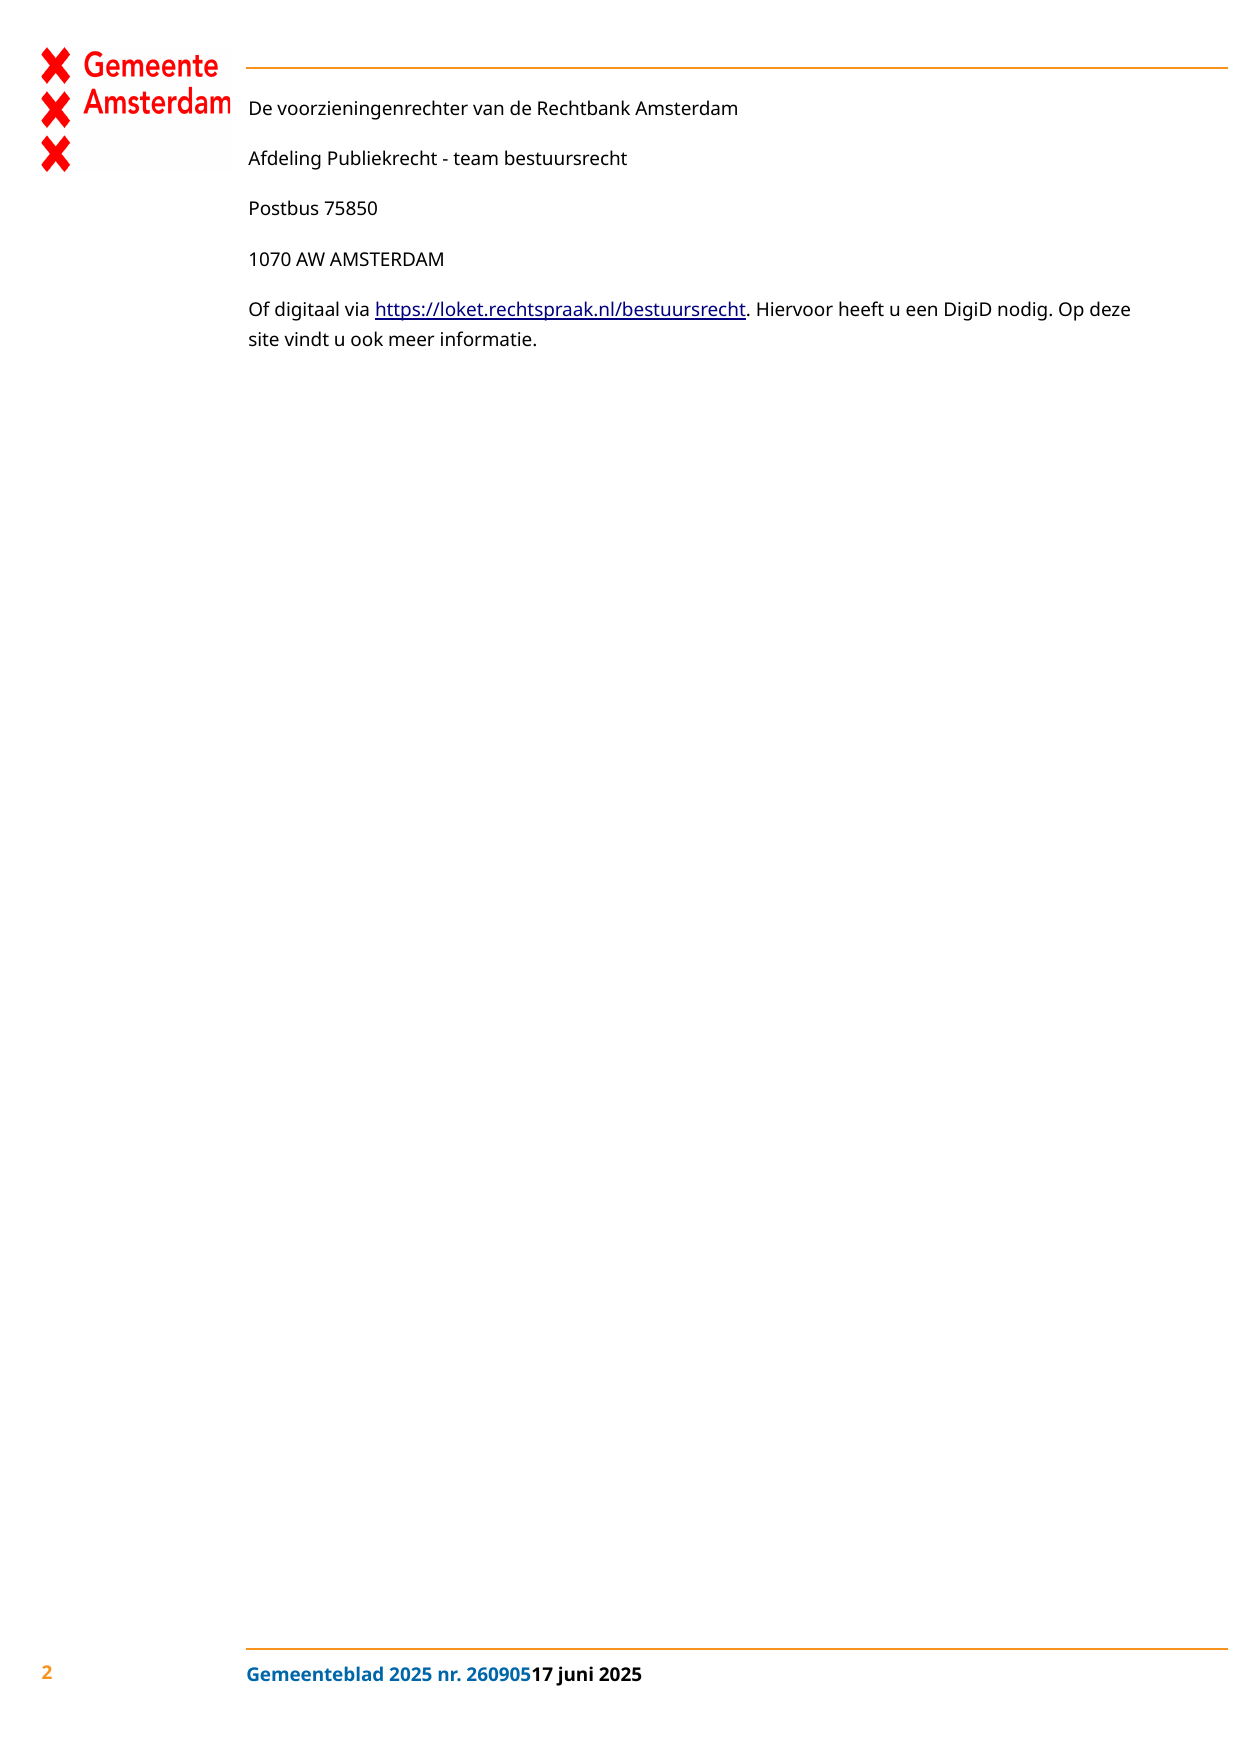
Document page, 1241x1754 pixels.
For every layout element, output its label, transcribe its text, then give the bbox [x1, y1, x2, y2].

text Of digitaal via https://loket.rechtspraak.nl/bestuursrecht. Hiervoor heeft u een DigiD nodig. Op deze site vindt u ook meer informatie. [248, 296, 1152, 352]
picture [41, 47, 231, 172]
text Postbus 75850 [248, 196, 1152, 221]
text 1070 AW AMSTERDAM [248, 246, 1152, 272]
text De voorzieningenrechter van de Rechtbank Amsterdam [248, 95, 1152, 121]
text Afdeling Publiekrecht - team bestuursrecht [248, 145, 1152, 171]
